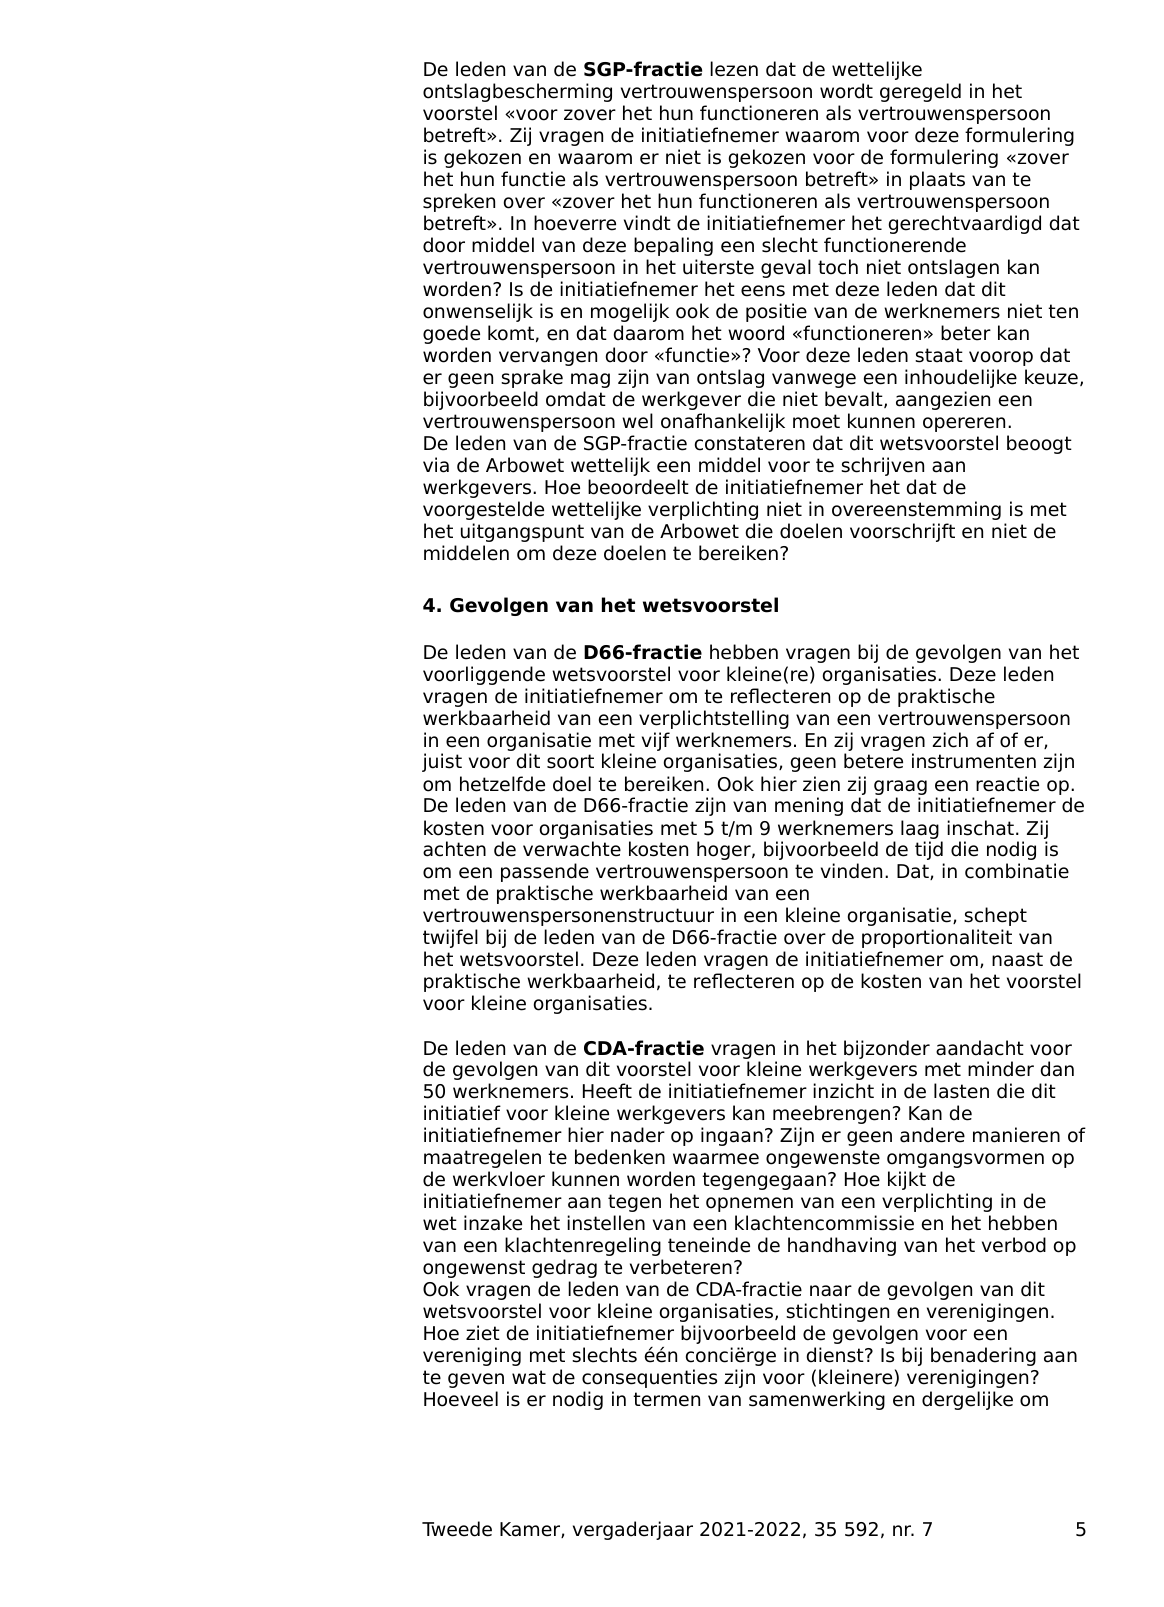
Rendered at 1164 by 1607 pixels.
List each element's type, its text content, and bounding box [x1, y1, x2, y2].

text Ook vragen de leden van de CDA-fractie naar de gevolgen van dit wetsvoorstel voor kleine organisaties, stichtingen en verenigingen. Hoe ziet de initiatiefnemer bijvoorbeeld de gevolgen voor een vereniging met slechts één conciërge in dienst? Is bij benadering aan te geven wat de consequenties zijn voor (kleinere) verenigingen? Hoeveel is er nodig in termen van samenwerking en dergelijke om [422, 1279, 1087, 1411]
text De leden van de CDA-fractie vragen in het bijzonder aandacht voor de gevolgen van dit voorstel voor kleine werkgevers met minder dan 50 werknemers. Heeft de initiatiefnemer inzicht in de lasten die dit initiatief voor kleine werkgevers kan meebrengen? Kan de initiatiefnemer hier nader op ingaan? Zijn er geen andere manieren of maatregelen te bedenken waarmee ongewenste omgangsvormen op de werkvloer kunnen worden tegengegaan? Hoe kijkt de initiatiefnemer aan tegen het opnemen van een verplichting in de wet inzake het instellen van een klachtencommissie en het hebben van een klachtenregeling teneinde de handhaving van het verbod op ongewenst gedrag te verbeteren? [422, 1037, 1087, 1279]
text De leden van de SGP-fractie lezen dat de wettelijke ontslagbescherming vertrouwenspersoon wordt geregeld in het voorstel «voor zover het hun functioneren als vertrouwenspersoon betreft». Zij vragen de initiatiefnemer waarom voor deze formulering is gekozen en waarom er niet is gekozen voor de formulering «zover het hun functie als vertrouwenspersoon betreft» in plaats van te spreken over «zover het hun functioneren als vertrouwenspersoon betreft». In hoeverre vindt de initiatiefnemer het gerechtvaardigd dat door middel van deze bepaling een slecht functionerende vertrouwenspersoon in het uiterste geval toch niet ontslagen kan worden? Is de initiatiefnemer het eens met deze leden dat dit onwenselijk is en mogelijk ook de positie van de werknemers niet ten goede komt, en dat daarom het woord «functioneren» beter kan worden vervangen door «functie»? Voor deze leden staat voorop dat er geen sprake mag zijn van ontslag vanwege een inhoudelijke keuze, bijvoorbeeld omdat de werkgever die niet bevalt, aangezien een vertrouwenspersoon wel onafhankelijk moet kunnen opereren. [422, 59, 1087, 433]
text De leden van de D66-fractie hebben vragen bij de gevolgen van het voorliggende wetsvoorstel voor kleine(re) organisaties. Deze leden vragen de initiatiefnemer om te reflecteren op de praktische werkbaarheid van een verplichtstelling van een vertrouwenspersoon in een organisatie met vijf werknemers. En zij vragen zich af of er, juist voor dit soort kleine organisaties, geen betere instrumenten zijn om hetzelfde doel te bereiken. Ook hier zien zij graag een reactie op. [422, 642, 1087, 795]
text De leden van de D66-fractie zijn van mening dat de initiatiefnemer de kosten voor organisaties met 5 t/m 9 werknemers laag inschat. Zij achten de verwachte kosten hoger, bijvoorbeeld de tijd die nodig is om een passende vertrouwenspersoon te vinden. Dat, in combinatie met de praktische werkbaarheid van een vertrouwenspersonenstructuur in een kleine organisatie, schept twijfel bij de leden van de D66-fractie over de proportionaliteit van het wetsvoorstel. Deze leden vragen de initiatiefnemer om, naast de praktische werkbaarheid, te reflecteren op de kosten van het voorstel voor kleine organisaties. [422, 795, 1087, 1015]
subtitle 4. Gevolgen van het wetsvoorstel [422, 594, 1087, 617]
text De leden van de SGP-fractie constateren dat dit wetsvoorstel beoogt via de Arbowet wettelijk een middel voor te schrijven aan werkgevers. Hoe beoordeelt de initiatiefnemer het dat de voorgestelde wettelijke verplichting niet in overeenstemming is met het uitgangspunt van de Arbowet die doelen voorschrijft en niet de middelen om deze doelen te bereiken? [422, 433, 1087, 564]
